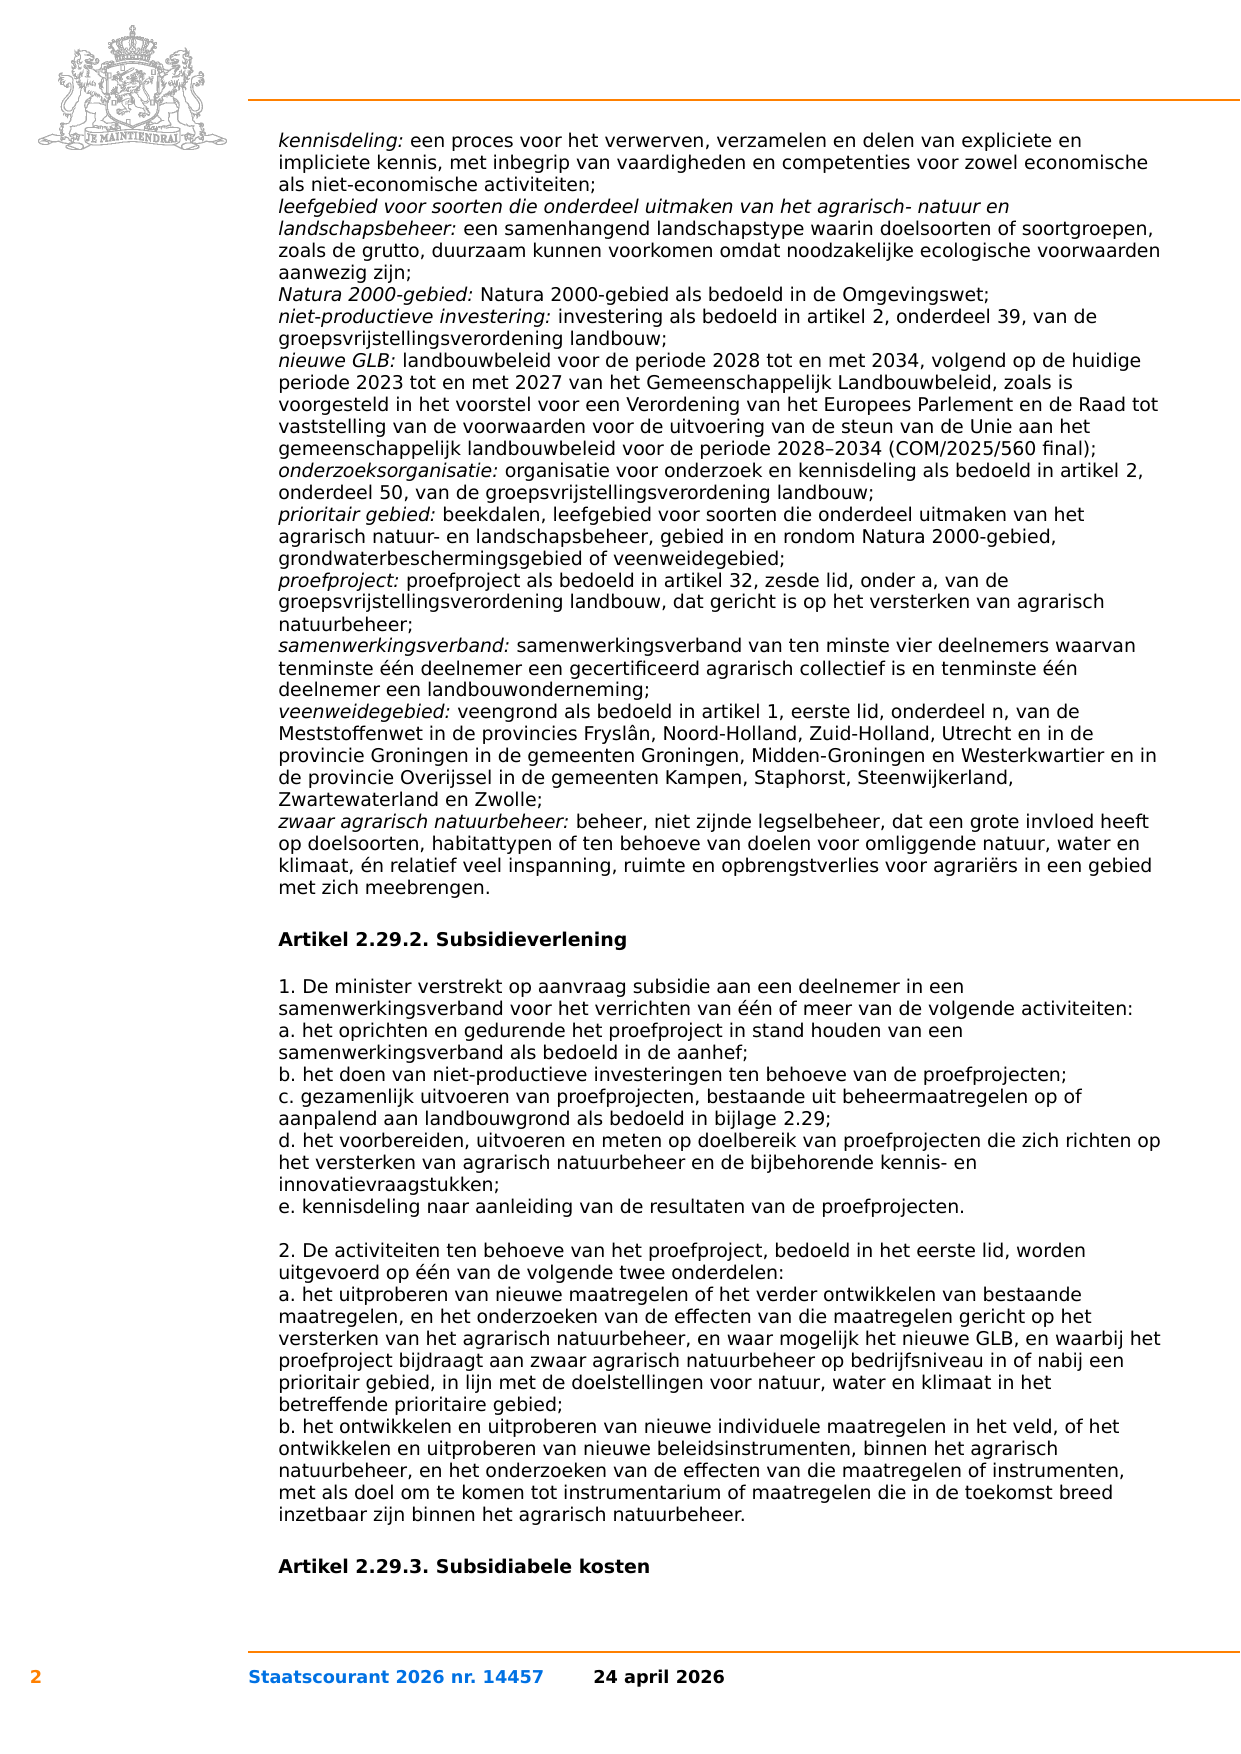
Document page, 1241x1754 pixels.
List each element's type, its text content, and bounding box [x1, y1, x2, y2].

text e. kennisdeling naar aanleiding van de resultaten van de proefprojecten. [278, 1196, 1163, 1218]
text kennisdeling: een proces voor het verwerven, verzamelen en delen van expliciete en impliciete kennis, met inbegrip van vaardigheden en competenties voor zowel economische als niet-economische activiteiten; [278, 130, 1163, 196]
text 2. De activiteiten ten behoeve van het proefproject, bedoeld in het eerste lid, worden uitgevoerd op één van de volgende twee onderdelen: [278, 1240, 1163, 1284]
text zwaar agrarisch natuurbeheer: beheer, niet zijnde legselbeheer, dat een grote invloed heeft op doelsoorten, habitattypen of ten behoeve van doelen voor omliggende natuur, water en klimaat, én relatief veel inspanning, ruimte en opbrengstverlies voor agrariërs in een gebied met zich meebrengen. [278, 811, 1163, 899]
text prioritair gebied: beekdalen, leefgebied voor soorten die onderdeel uitmaken van het agrarisch natuur- en landschapsbeheer, gebied in en rondom Natura 2000-gebied, grondwaterbeschermingsgebied of veenweidegebied; [278, 503, 1163, 569]
subtitle Artikel 2.29.3. Subsidiabele kosten [278, 1556, 1163, 1577]
text Natura 2000-gebied: Natura 2000-gebied als bedoeld in de Omgevingswet; [278, 284, 1163, 306]
text nieuwe GLB: landbouwbeleid voor de periode 2028 tot en met 2034, volgend op de huidige periode 2023 tot en met 2027 van het Gemeenschappelijk Landbouwbeleid, zoals is voorgesteld in het voorstel voor een Verordening van het Europees Parlement en de Raad tot vaststelling van de voorwaarden voor de uitvoering van de steun van de Unie aan het gemeenschappelijk landbouwbeleid voor de periode 2028–2034 (COM/2025/560 final); [278, 350, 1163, 459]
text c. gezamenlijk uitvoeren van proefprojecten, bestaande uit beheermaatregelen op of aanpalend aan landbouwgrond als bedoeld in bijlage 2.29; [278, 1086, 1163, 1130]
text b. het doen van niet-productieve investeringen ten behoeve van de proefprojecten; [278, 1064, 1163, 1086]
text leefgebied voor soorten die onderdeel uitmaken van het agrarisch- natuur en landschapsbeheer: een samenhangend landschapstype waarin doelsoorten of soortgroepen, zoals de grutto, duurzaam kunnen voorkomen omdat noodzakelijke ecologische voorwaarden aanwezig zijn; [278, 196, 1163, 284]
text 1. De minister verstrekt op aanvraag subsidie aan een deelnemer in een samenwerkingsverband voor het verrichten van één of meer van de volgende activiteiten: [278, 976, 1163, 1020]
text a. het uitproberen van nieuwe maatregelen of het verder ontwikkelen van bestaande maatregelen, en het onderzoeken van de effecten van die maatregelen gericht op het versterken van het agrarisch natuurbeheer, en waar mogelijk het nieuwe GLB, en waarbij het proefproject bijdraagt aan zwaar agrarisch natuurbeheer op bedrijfsniveau in of nabij een prioritair gebied, in lijn met de doelstellingen voor natuur, water en klimaat in het betreffende prioritaire gebied; [278, 1284, 1163, 1416]
text veenweidegebied: veengrond als bedoeld in artikel 1, eerste lid, onderdeel n, van de Meststoffenwet in de provincies Fryslân, Noord-Holland, Zuid-Holland, Utrecht en in de provincie Groningen in de gemeenten Groningen, Midden-Groningen en Westerkwartier en in de provincie Overijssel in de gemeenten Kampen, Staphorst, Steenwijkerland, Zwartewaterland en Zwolle; [278, 701, 1163, 811]
text samenwerkingsverband: samenwerkingsverband van ten minste vier deelnemers waarvan tenminste één deelnemer een gecertificeerd agrarisch collectief is en tenminste één deelnemer een landbouwonderneming; [278, 635, 1163, 701]
text d. het voorbereiden, uitvoeren en meten op doelbereik van proefprojecten die zich richten op het versterken van agrarisch natuurbeheer en de bijbehorende kennis- en innovatievraagstukken; [278, 1130, 1163, 1196]
text proefproject: proefproject als bedoeld in artikel 32, zesde lid, onder a, van de groepsvrijstellingsverordening landbouw, dat gericht is op het versterken van agrarisch natuurbeheer; [278, 569, 1163, 635]
text a. het oprichten en gedurende het proefproject in stand houden van een samenwerkingsverband als bedoeld in de aanhef; [278, 1020, 1163, 1064]
subtitle Artikel 2.29.2. Subsidieverlening [278, 929, 1163, 951]
text b. het ontwikkelen en uitproberen van nieuwe individuele maatregelen in het veld, of het ontwikkelen en uitproberen van nieuwe beleidsinstrumenten, binnen het agrarisch natuurbeheer, en het onderzoeken van de effecten van die maatregelen of instrumenten, met als doel om te komen tot instrumentarium of maatregelen die in de toekomst breed inzetbaar zijn binnen het agrarisch natuurbeheer. [278, 1416, 1163, 1526]
text onderzoeksorganisatie: organisatie voor onderzoek en kennisdeling als bedoeld in artikel 2, onderdeel 50, van de groepsvrijstellingsverordening landbouw; [278, 459, 1163, 503]
text niet-productieve investering: investering als bedoeld in artikel 2, onderdeel 39, van de groepsvrijstellingsverordening landbouw; [278, 306, 1163, 350]
picture [38, 25, 227, 150]
